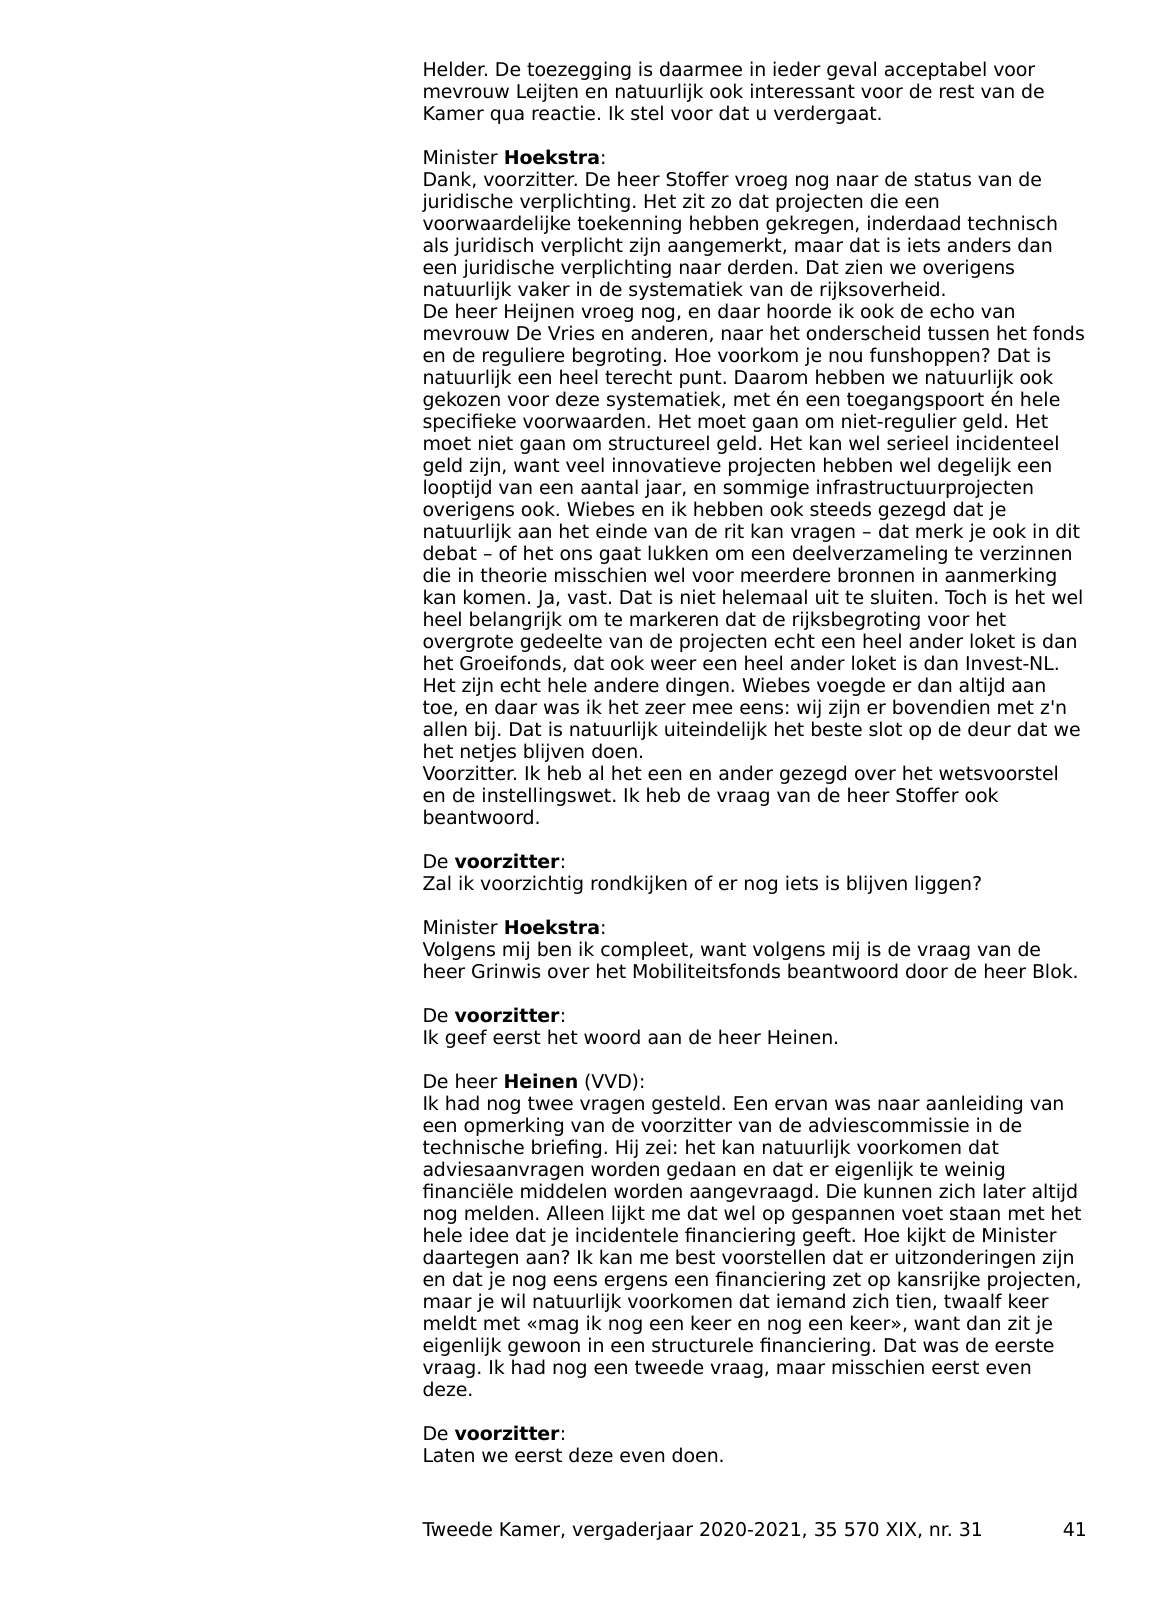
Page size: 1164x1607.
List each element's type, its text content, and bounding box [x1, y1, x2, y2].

text Voorzitter. Ik heb al het een en ander gezegd over het wetsvoorstel en de instellingswet. Ik heb de vraag van de heer Stoffer ook beantwoord. [422, 763, 1087, 828]
text Zal ik voorzichtig rondkijken of er nog iets is blijven liggen? [422, 873, 1087, 895]
text Helder. De toezegging is daarmee in ieder geval acceptabel voor mevrouw Leijten en natuurlijk ook interessant voor de rest van de Kamer qua reactie. Ik stel voor dat u verdergaat. [422, 59, 1087, 125]
text De heer Heijnen vroeg nog, en daar hoorde ik ook de echo van mevrouw De Vries en anderen, naar het onderscheid tussen het fonds en de reguliere begroting. Hoe voorkom je nou funshoppen? Dat is natuurlijk een heel terecht punt. Daarom hebben we natuurlijk ook gekozen voor deze systematiek, met én een toegangspoort én hele specifieke voorwaarden. Het moet gaan om niet-regulier geld. Het moet niet gaan om structureel geld. Het kan wel serieel incidenteel geld zijn, want veel innovatieve projecten hebben wel degelijk een looptijd van een aantal jaar, en sommige infrastructuurprojecten overigens ook. Wiebes en ik hebben ook steeds gezegd dat je natuurlijk aan het einde van de rit kan vragen – dat merk je ook in dit debat – of het ons gaat lukken om een deelverzameling te verzinnen die in theorie misschien wel voor meerdere bronnen in aanmerking kan komen. Ja, vast. Dat is niet helemaal uit te sluiten. Toch is het wel heel belangrijk om te markeren dat de rijksbegroting voor het overgrote gedeelte van de projecten echt een heel ander loket is dan het Groeifonds, dat ook weer een heel ander loket is dan Invest-NL. Het zijn echt hele andere dingen. Wiebes voegde er dan altijd aan toe, en daar was ik het zeer mee eens: wij zijn er bovendien met z'n allen bij. Dat is natuurlijk uiteindelijk het beste slot op de deur dat we het netjes blijven doen. [422, 301, 1087, 763]
text Ik geef eerst het woord aan de heer Heinen. [422, 1027, 1087, 1049]
text Volgens mij ben ik compleet, want volgens mij is de vraag van de heer Grinwis over het Mobiliteitsfonds beantwoord door de heer Blok. [422, 939, 1087, 983]
text Laten we eerst deze even doen. [422, 1445, 1087, 1467]
text De heer Heinen (VVD): [422, 1071, 1087, 1093]
text De voorzitter: [422, 1423, 1087, 1445]
text De voorzitter: [422, 1005, 1087, 1027]
text De voorzitter: [422, 851, 1087, 873]
text Minister Hoekstra: [422, 917, 1087, 939]
text Dank, voorzitter. De heer Stoffer vroeg nog naar de status van de juridische verplichting. Het zit zo dat projecten die een voorwaardelijke toekenning hebben gekregen, inderdaad technisch als juridisch verplicht zijn aangemerkt, maar dat is iets anders dan een juridische verplichting naar derden. Dat zien we overigens natuurlijk vaker in de systematiek van de rijksoverheid. [422, 169, 1087, 301]
text Minister Hoekstra: [422, 147, 1087, 169]
text Ik had nog twee vragen gesteld. Een ervan was naar aanleiding van een opmerking van de voorzitter van de adviescommissie in de technische briefing. Hij zei: het kan natuurlijk voorkomen dat adviesaanvragen worden gedaan en dat er eigenlijk te weinig financiële middelen worden aangevraagd. Die kunnen zich later altijd nog melden. Alleen lijkt me dat wel op gespannen voet staan met het hele idee dat je incidentele financiering geeft. Hoe kijkt de Minister daartegen aan? Ik kan me best voorstellen dat er uitzonderingen zijn en dat je nog eens ergens een financiering zet op kansrijke projecten, maar je wil natuurlijk voorkomen dat iemand zich tien, twaalf keer meldt met «mag ik nog een keer en nog een keer», want dan zit je eigenlijk gewoon in een structurele financiering. Dat was de eerste vraag. Ik had nog een tweede vraag, maar misschien eerst even deze. [422, 1093, 1087, 1401]
